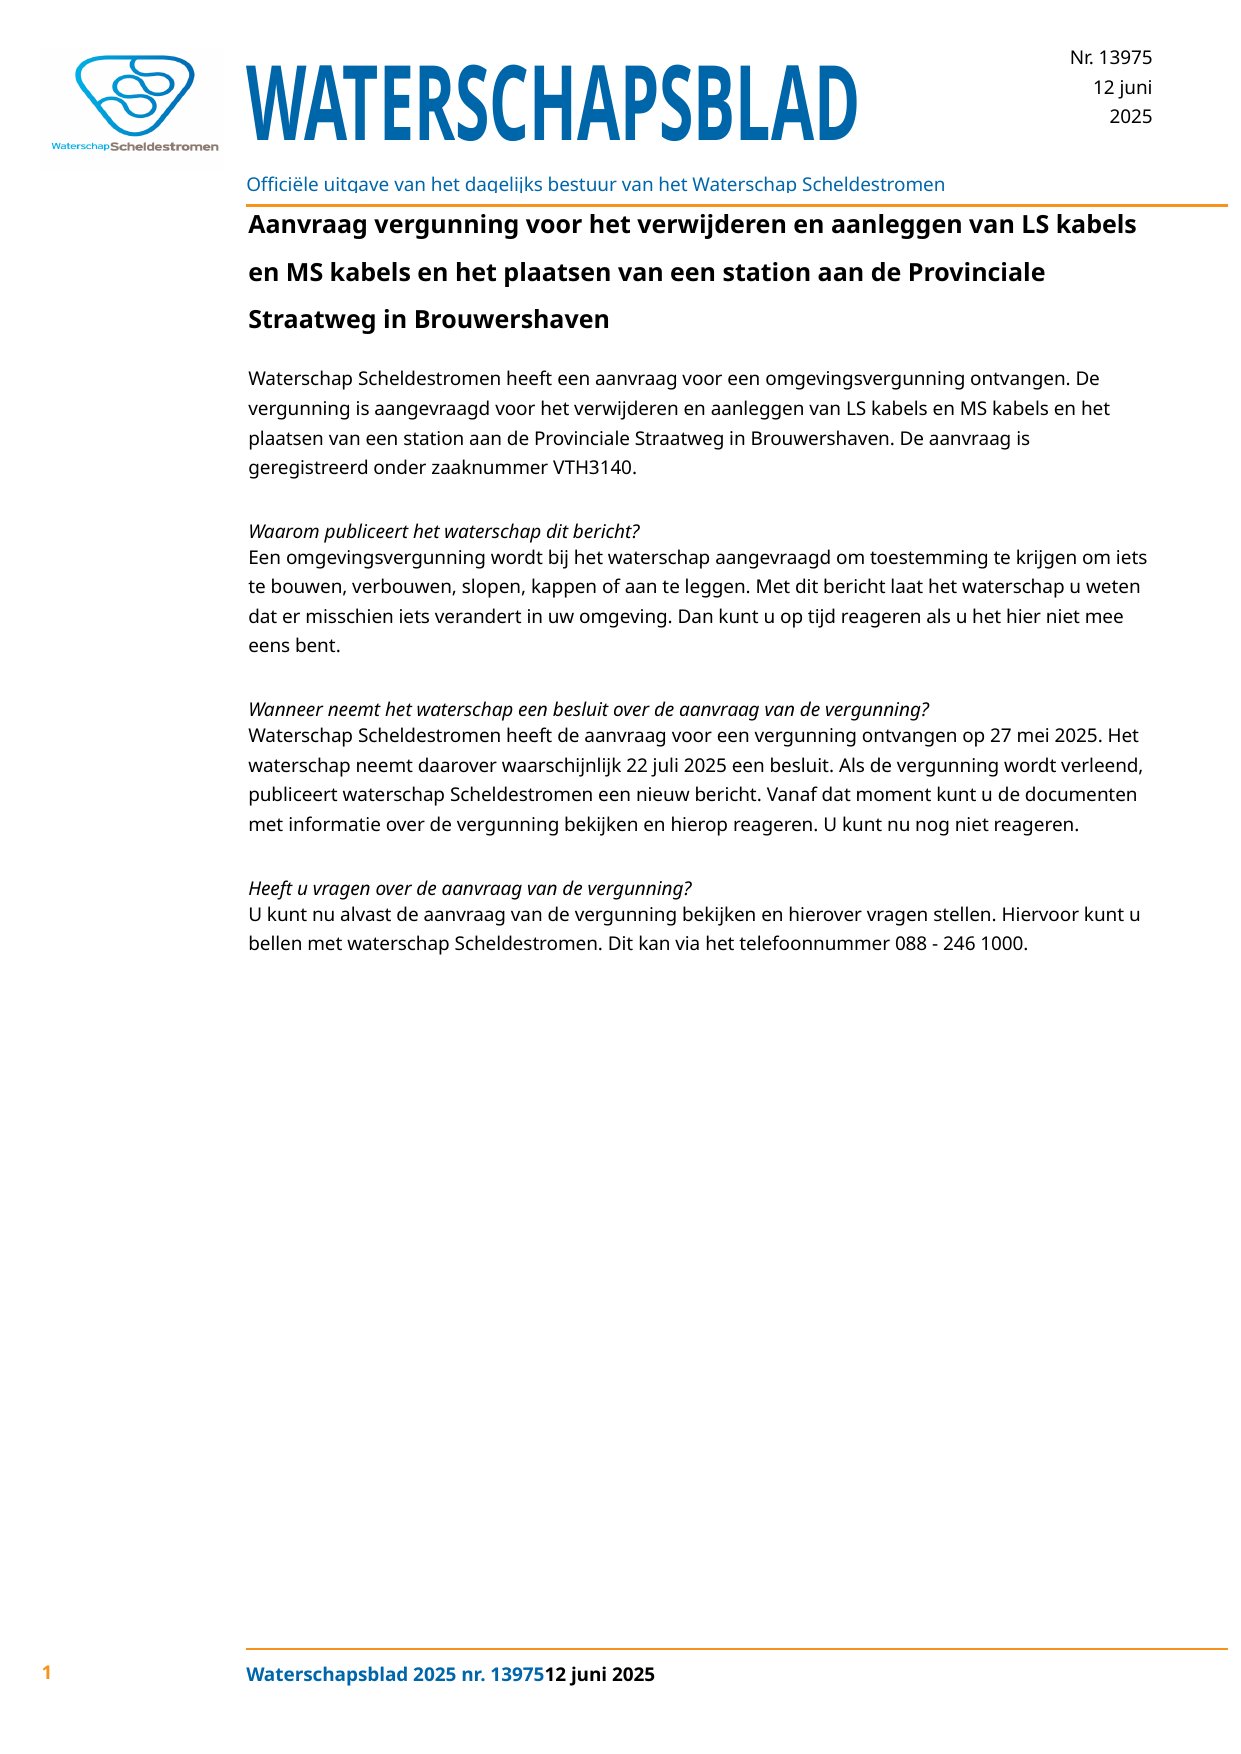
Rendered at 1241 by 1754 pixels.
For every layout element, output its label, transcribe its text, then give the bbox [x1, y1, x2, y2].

text Een omgevingsvergunning wordt bij het waterschap aangevraagd om toestemming te krijgen om iets te bouwen, verbouwen, slopen, kappen of aan te leggen. Met dit bericht laat het waterschap u weten dat er misschien iets verandert in uw omgeving. Dan kunt u op tijd reageren als u het hier niet mee eens bent. [248, 544, 1152, 658]
text Waarom publiceert het waterschap dit bericht? [248, 518, 1152, 544]
text Wanneer neemt het waterschap een besluit over de aanvraag van de vergunning? [248, 697, 1152, 722]
text Waterschap Scheldestromen heeft een aanvraag voor een omgevingsvergunning ontvangen. De vergunning is aangevraagd voor het verwijderen en aanleggen van LS kabels en MS kabels en het plaatsen van een station aan de Provinciale Straatweg in Brouwershaven. De aanvraag is geregistreerd onder zaaknummer VTH3140. [248, 366, 1152, 480]
text Waterschap Scheldestromen heeft de aanvraag voor een vergunning ontvangen op 27 mei 2025. Het waterschap neemt daarover waarschijnlijk 22 juli 2025 een besluit. Als de vergunning wordt verleend, publiceert waterschap Scheldestromen een nieuw bericht. Vanaf dat moment kunt u de documenten met informatie over de vergunning bekijken en hierop reageren. U kunt nu nog niet reageren. [248, 722, 1152, 837]
text Heeft u vragen over de aanvraag van de vergunning? [248, 875, 1152, 901]
text U kunt nu alvast de aanvraag van de vergunning bekijken en hierover vragen stellen. Hiervoor kunt u bellen met waterschap Scheldestromen. Dit kan via het telefoonnummer 088 - 246 1000. [248, 901, 1152, 956]
text Aanvraag vergunning voor het verwijderen en aanleggen van LS kabels en MS kabels en het plaatsen van een station aan de Provinciale Straatweg in Brouwershaven [248, 207, 1152, 336]
picture [41, 47, 231, 172]
